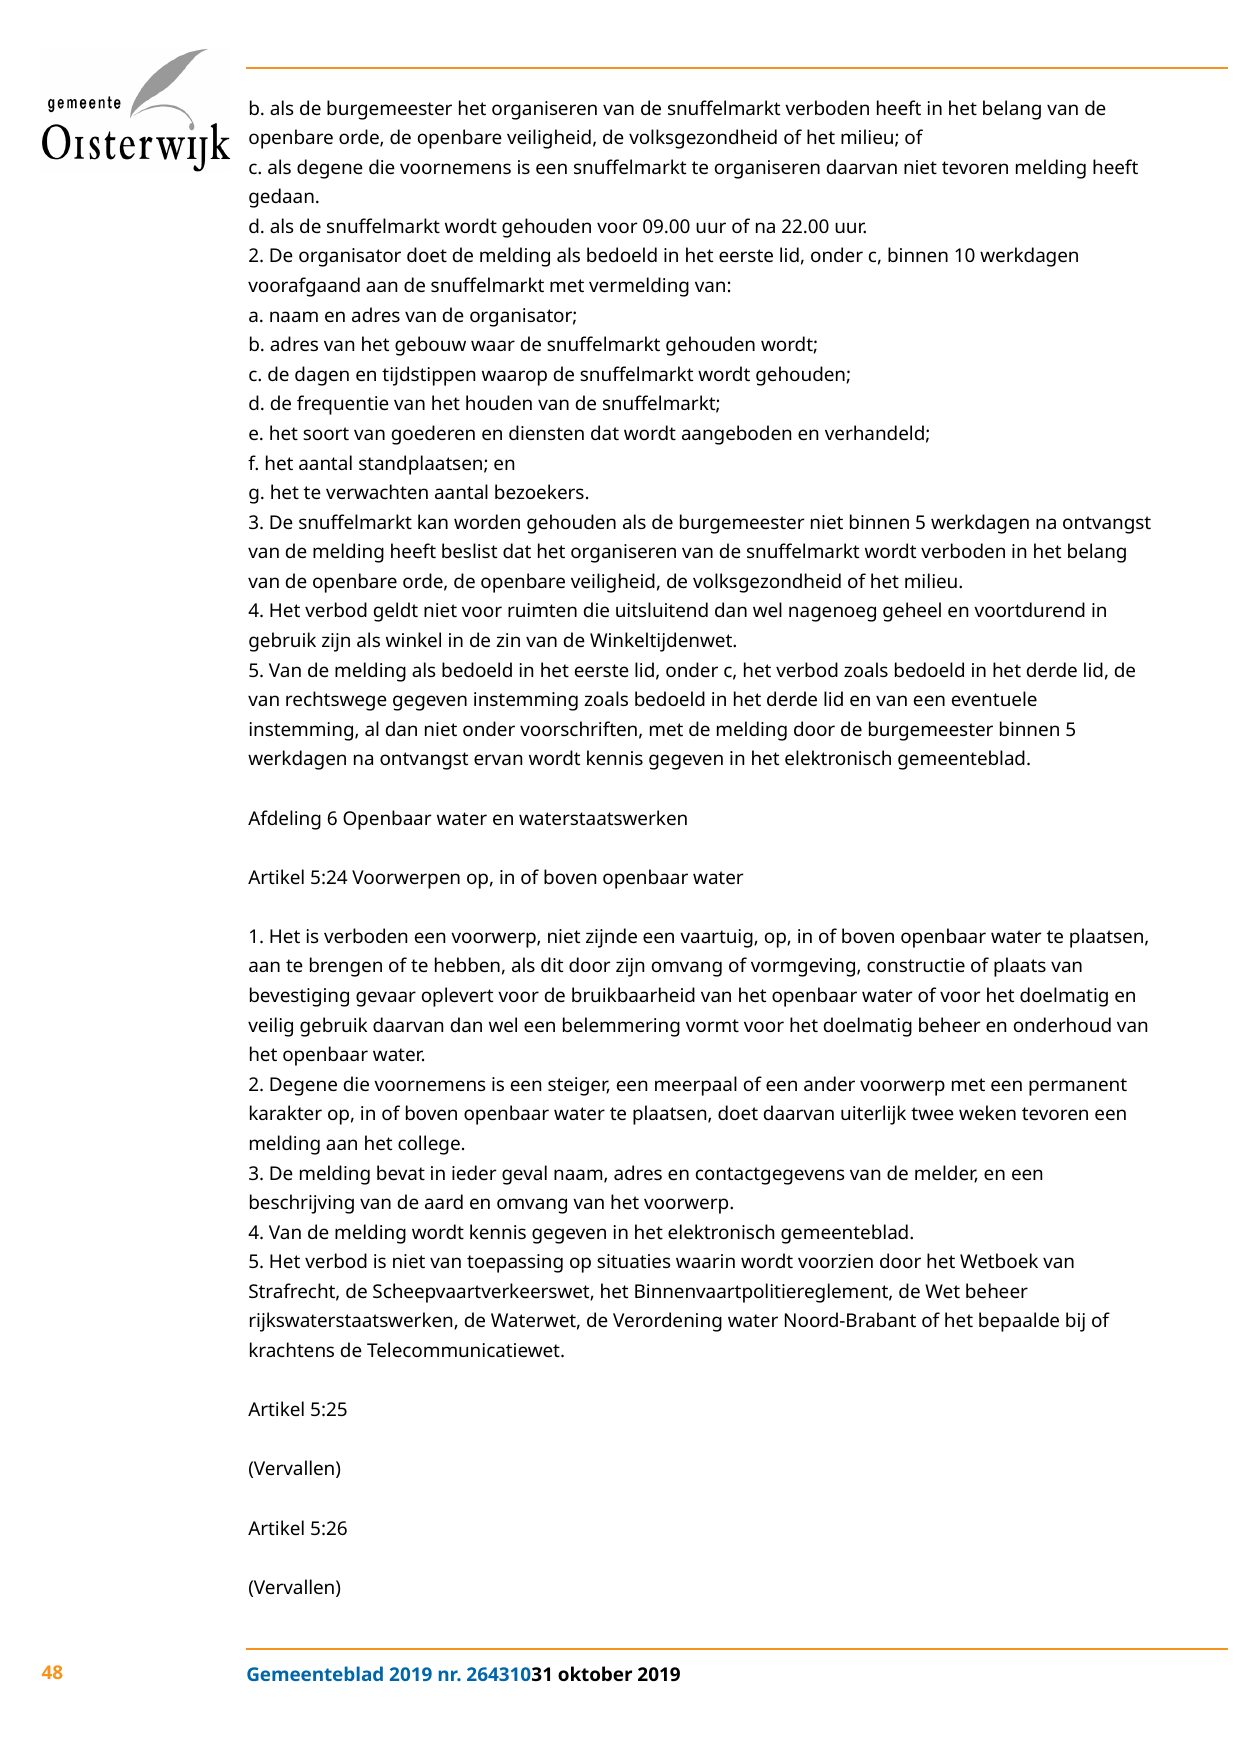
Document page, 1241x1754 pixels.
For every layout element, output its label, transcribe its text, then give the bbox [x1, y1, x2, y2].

text c. als degene die voornemens is een snuffelmarkt te organiseren daarvan niet tevoren melding heeft gedaan. [248, 154, 1152, 209]
text Artikel 5:25 [248, 1396, 1152, 1422]
text Afdeling 6 Openbaar water en waterstaatswerken [248, 805, 1152, 831]
text (Vervallen) [248, 1456, 1152, 1481]
text Artikel 5:24 Voorwerpen op, in of boven openbaar water [248, 864, 1152, 890]
text 1. Het is verboden een voorwerp, niet zijnde een vaartuig, op, in of boven openbaar water te plaatsen, aan te brengen of te hebben, als dit door zijn omvang of vormgeving, constructie of plaats van bevestiging gevaar oplevert voor de bruikbaarheid van het openbaar water of voor het doelmatig en veilig gebruik daarvan dan wel een belemmering vormt voor het doelmatig beheer en onderhoud van het openbaar water. [248, 923, 1152, 1067]
text 3. De snuffelmarkt kan worden gehouden als de burgemeester niet binnen 5 werkdagen na ontvangst van de melding heeft beslist dat het organiseren van de snuffelmarkt wordt verboden in het belang van de openbare orde, de openbare veiligheid, de volksgezondheid of het milieu. [248, 509, 1152, 594]
text 3. De melding bevat in ieder geval naam, adres en contactgegevens van de melder, en een beschrijving van de aard en omvang van het voorwerp. [248, 1160, 1152, 1215]
text e. het soort van goederen en diensten dat wordt aangeboden en verhandeld; [248, 420, 1152, 446]
text c. de dagen en tijdstippen waarop de snuffelmarkt wordt gehouden; [248, 361, 1152, 387]
text 2. De organisator doet de melding als bedoeld in het eerste lid, onder c, binnen 10 werkdagen voorafgaand aan de snuffelmarkt met vermelding van: [248, 243, 1152, 298]
picture [41, 47, 231, 172]
text Artikel 5:26 [248, 1515, 1152, 1541]
text (Vervallen) [248, 1574, 1152, 1600]
text b. adres van het gebouw waar de snuffelmarkt gehouden wordt; [248, 331, 1152, 357]
text g. het te verwachten aantal bezoekers. [248, 479, 1152, 505]
text 5. Van de melding als bedoeld in het eerste lid, onder c, het verbod zoals bedoeld in het derde lid, de van rechtswege gegeven instemming zoals bedoeld in het derde lid en van een eventuele instemming, al dan niet onder voorschriften, met de melding door de burgemeester binnen 5 werkdagen na ontvangst ervan wordt kennis gegeven in het elektronisch gemeenteblad. [248, 657, 1152, 771]
text d. als de snuffelmarkt wordt gehouden voor 09.00 uur of na 22.00 uur. [248, 213, 1152, 239]
text b. als de burgemeester het organiseren van de snuffelmarkt verboden heeft in het belang van de openbare orde, de openbare veiligheid, de volksgezondheid of het milieu; of [248, 95, 1152, 150]
text 2. Degene die voornemens is een steiger, een meerpaal of een ander voorwerp met een permanent karakter op, in of boven openbaar water te plaatsen, doet daarvan uiterlijk twee weken tevoren een melding aan het college. [248, 1071, 1152, 1156]
text d. de frequentie van het houden van de snuffelmarkt; [248, 391, 1152, 416]
text f. het aantal standplaatsen; en [248, 450, 1152, 476]
text a. naam en adres van de organisator; [248, 302, 1152, 328]
text 5. Het verbod is niet van toepassing op situaties waarin wordt voorzien door het Wetboek van Strafrecht, de Scheepvaartverkeerswet, het Binnenvaartpolitiereglement, de Wet beheer rijkswaterstaatswerken, de Waterwet, de Verordening water Noord-Brabant of het bepaalde bij of krachtens de Telecommunicatiewet. [248, 1248, 1152, 1363]
text 4. Het verbod geldt niet voor ruimten die uitsluitend dan wel nagenoeg geheel en voortdurend in gebruik zijn als winkel in de zin van de Winkeltijdenwet. [248, 598, 1152, 653]
text 4. Van de melding wordt kennis gegeven in het elektronisch gemeenteblad. [248, 1219, 1152, 1245]
